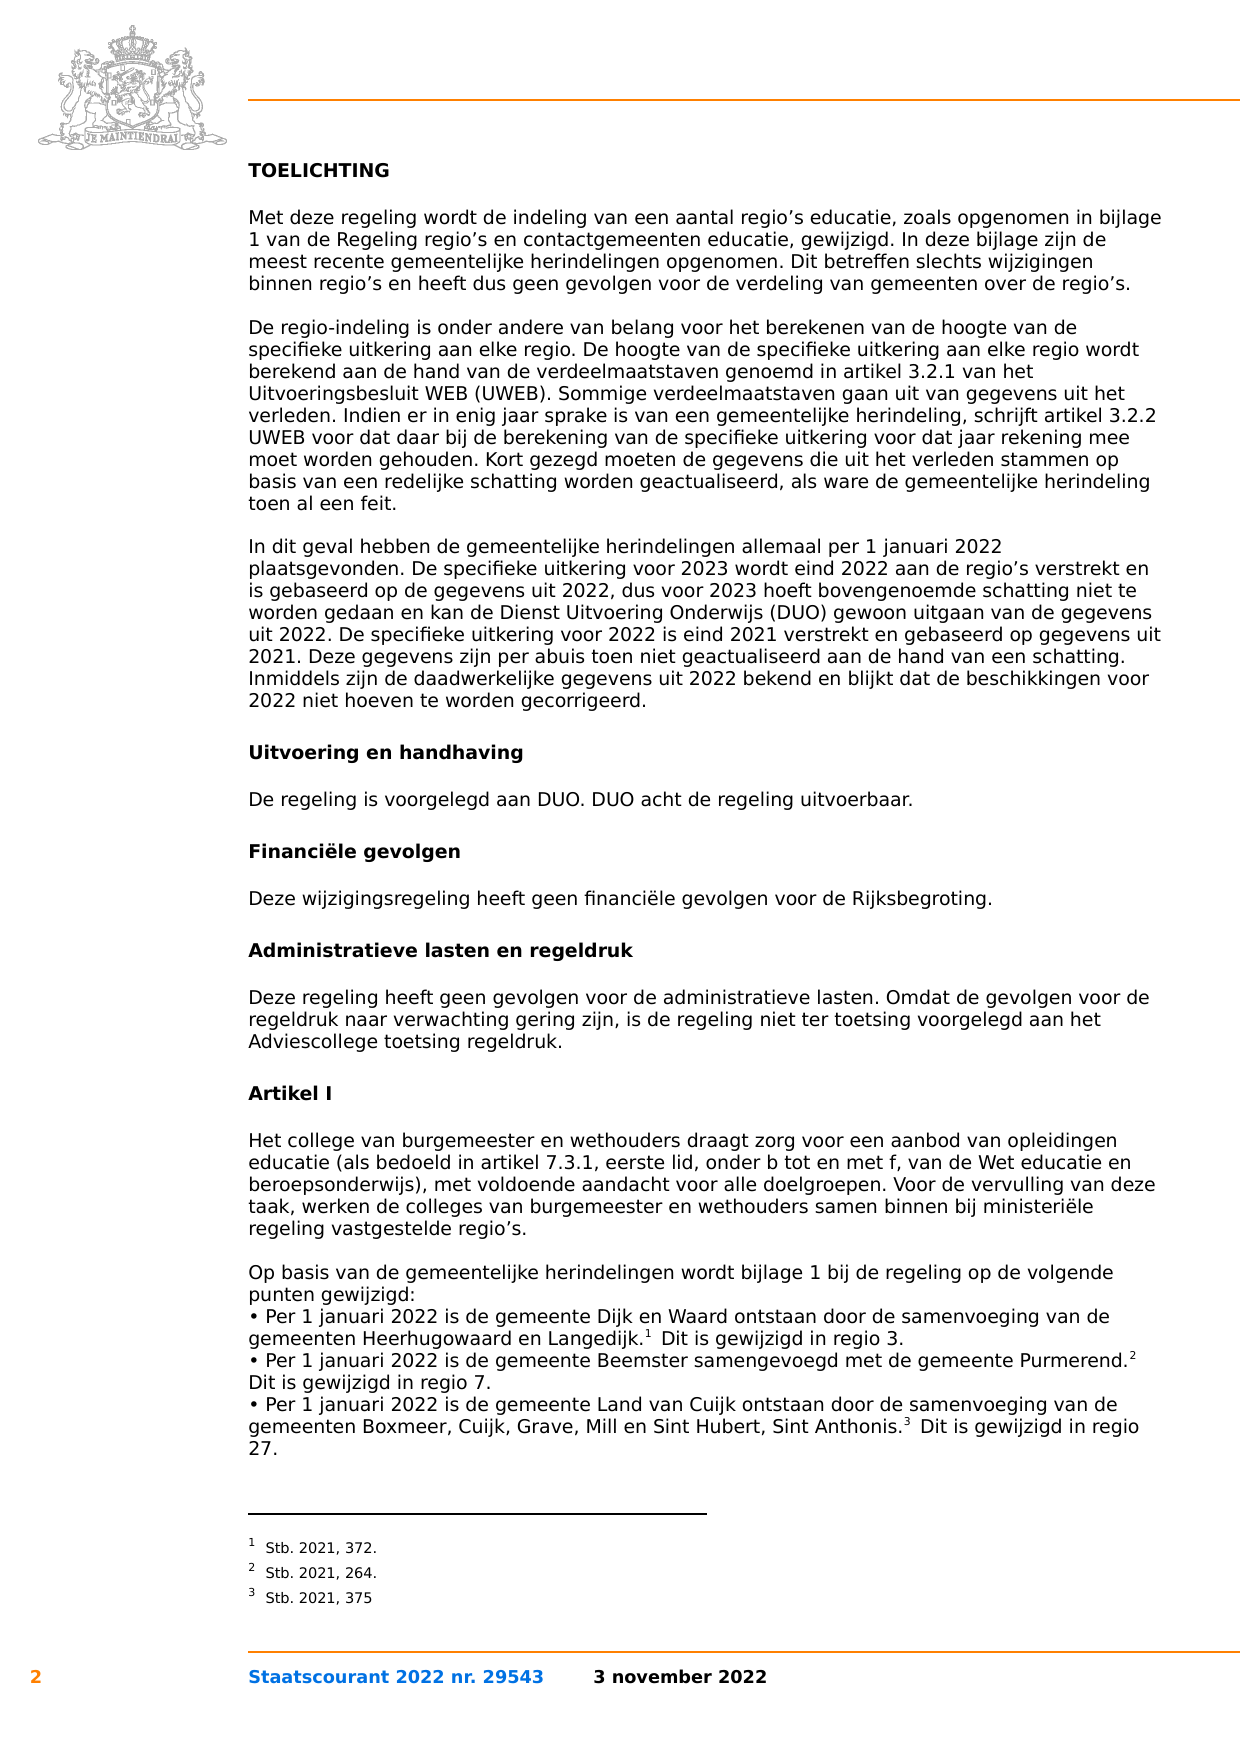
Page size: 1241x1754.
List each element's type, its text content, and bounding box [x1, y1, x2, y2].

text Deze regeling heeft geen gevolgen voor de administratieve lasten. Omdat de gevolgen voor de regeldruk naar verwachting gering zijn, is de regeling niet ter toetsing voorgelegd aan het Adviescollege toetsing regeldruk. [248, 987, 1163, 1053]
subtitle TOELICHTING [248, 160, 1163, 182]
subtitle Financiële gevolgen [248, 841, 1163, 863]
text Stb. 2021, 375 [248, 1586, 1163, 1608]
text De regeling is voorgelegd aan DUO. DUO acht de regeling uitvoerbaar. [248, 789, 1163, 811]
text De regio-indeling is onder andere van belang voor het berekenen van de hoogte van de specifieke uitkering aan elke regio. De hoogte van de specifieke uitkering aan elke regio wordt berekend aan de hand van de verdeelmaatstaven genoemd in artikel 3.2.1 van het Uitvoeringsbesluit WEB (UWEB). Sommige verdeelmaatstaven gaan uit van gegevens uit het verleden. Indien er in enig jaar sprake is van een gemeentelijke herindeling, schrijft artikel 3.2.2 UWEB voor dat daar bij de berekening van de specifieke uitkering voor dat jaar rekening mee moet worden gehouden. Kort gezegd moeten de gegevens die uit het verleden stammen op basis van een redelijke schatting worden geactualiseerd, als ware de gemeentelijke herindeling toen al een feit. [248, 317, 1163, 514]
text Deze wijzigingsregeling heeft geen financiële gevolgen voor de Rijksbegroting. [248, 888, 1163, 910]
text • Per 1 januari 2022 is de gemeente Land van Cuijk ontstaan door de samenvoeging van de gemeenten Boxmeer, Cuijk, Grave, Mill en Sint Hubert, Sint Anthonis. Dit is gewijzigd in regio 27. [248, 1394, 1163, 1459]
text Het college van burgemeester en wethouders draagt zorg voor een aanbod van opleidingen educatie (als bedoeld in artikel 7.3.1, eerste lid, onder b tot en met f, van de Wet educatie en beroepsonderwijs), met voldoende aandacht voor alle doelgroepen. Voor de vervulling van deze taak, werken de colleges van burgemeester en wethouders samen binnen bij ministeriële regeling vastgestelde regio’s. [248, 1130, 1163, 1240]
subtitle Administratieve lasten en regeldruk [248, 940, 1163, 962]
picture [38, 25, 227, 150]
subtitle Uitvoering en handhaving [248, 742, 1163, 764]
text Stb. 2021, 372. [248, 1536, 1163, 1558]
text • Per 1 januari 2022 is de gemeente Dijk en Waard ontstaan door de samenvoeging van de gemeenten Heerhugowaard en Langedijk. Dit is gewijzigd in regio 3. [248, 1306, 1163, 1350]
text Met deze regeling wordt de indeling van een aantal regio’s educatie, zoals opgenomen in bijlage 1 van de Regeling regio’s en contactgemeenten educatie, gewijzigd. In deze bijlage zijn de meest recente gemeentelijke herindelingen opgenomen. Dit betreffen slechts wijzigingen binnen regio’s en heeft dus geen gevolgen voor de verdeling van gemeenten over de regio’s. [248, 207, 1163, 295]
text In dit geval hebben de gemeentelijke herindelingen allemaal per 1 januari 2022 plaatsgevonden. De specifieke uitkering voor 2023 wordt eind 2022 aan de regio’s verstrekt en is gebaseerd op de gegevens uit 2022, dus voor 2023 hoeft bovengenoemde schatting niet te worden gedaan en kan de Dienst Uitvoering Onderwijs (DUO) gewoon uitgaan van de gegevens uit 2022. De specifieke uitkering voor 2022 is eind 2021 verstrekt en gebaseerd op gegevens uit 2021. Deze gegevens zijn per abuis toen niet geactualiseerd aan de hand van een schatting. Inmiddels zijn de daadwerkelijke gegevens uit 2022 bekend en blijkt dat de beschikkingen voor 2022 niet hoeven te worden gecorrigeerd. [248, 536, 1163, 712]
text • Per 1 januari 2022 is de gemeente Beemster samengevoegd met de gemeente Purmerend. Dit is gewijzigd in regio 7. [248, 1350, 1163, 1394]
subtitle Artikel I [248, 1083, 1163, 1105]
text Op basis van de gemeentelijke herindelingen wordt bijlage 1 bij de regeling op de volgende punten gewijzigd: [248, 1262, 1163, 1306]
text Stb. 2021, 264. [248, 1561, 1163, 1583]
